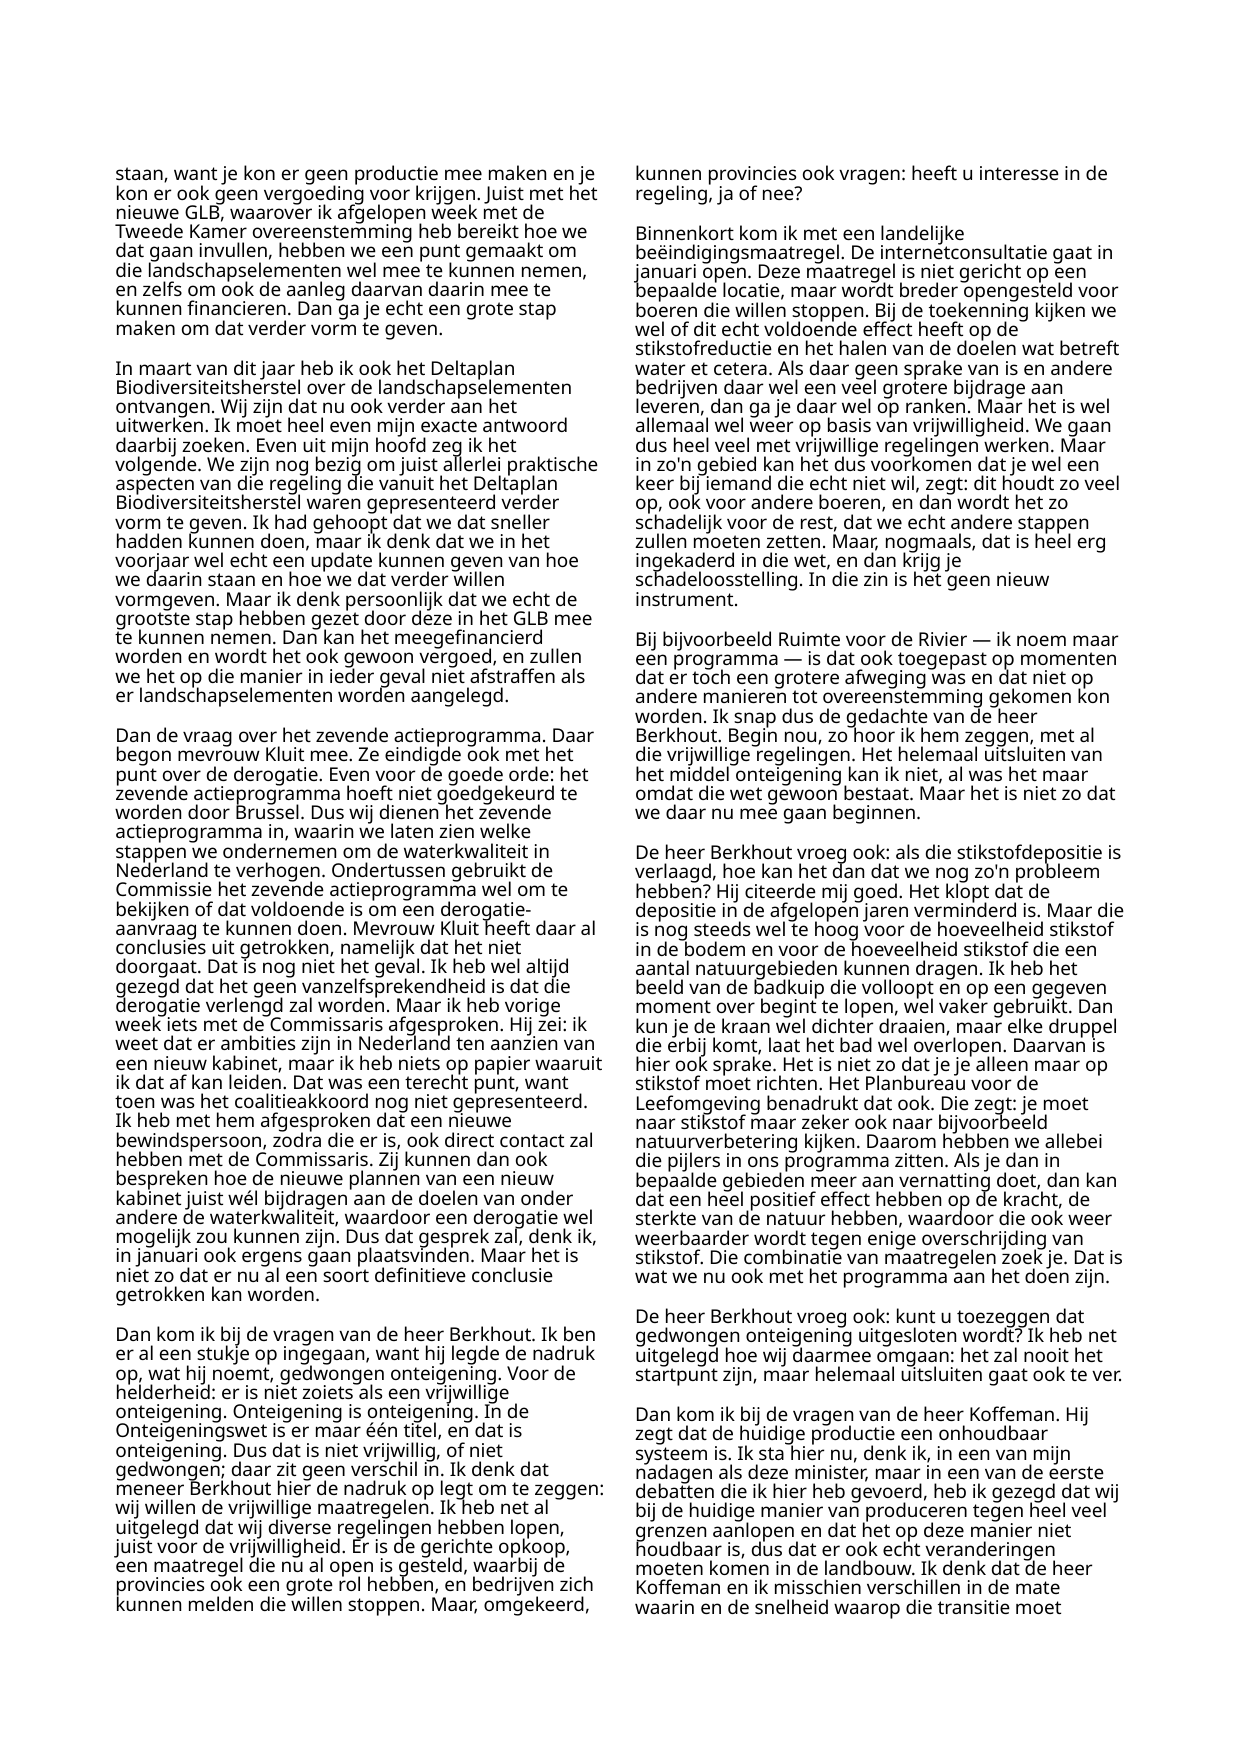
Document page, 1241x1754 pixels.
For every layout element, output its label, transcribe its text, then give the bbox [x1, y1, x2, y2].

text staan, want je kon er geen productie mee maken en je kon er ook geen vergoeding voor krijgen. Juist met het nieuwe GLB, waarover ik afgelopen week met de Tweede Kamer overeenstemming heb bereikt hoe we dat gaan invullen, hebben we een punt gemaakt om die landschapselementen wel mee te kunnen nemen, en zelfs om ook de aanleg daarvan daarin mee te kunnen financieren. Dan ga je echt een grote stap maken om dat verder vorm te geven. [115, 165, 605, 339]
text In maart van dit jaar heb ik ook het Deltaplan Biodiversiteitsherstel over de landschapselementen ontvangen. Wij zijn dat nu ook verder aan het uitwerken. Ik moet heel even mijn exacte antwoord daarbij zoeken. Even uit mijn hoofd zeg ik het volgende. We zijn nog bezig om juist allerlei praktische aspecten van die regeling die vanuit het Deltaplan Biodiversiteitsherstel waren gepresenteerd verder vorm te geven. Ik had gehoopt dat we dat sneller hadden kunnen doen, maar ik denk dat we in het voorjaar wel echt een update kunnen geven van hoe we daarin staan en hoe we dat verder willen vormgeven. Maar ik denk persoonlijk dat we echt de grootste stap hebben gezet door deze in het GLB mee te kunnen nemen. Dan kan het meegefinancierd worden en wordt het ook gewoon vergoed, en zullen we het op die manier in ieder geval niet afstraffen als er landschapselementen worden aangelegd. [115, 359, 605, 706]
text Dan kom ik bij de vragen van de heer Berkhout. Ik ben er al een stukje op ingegaan, want hij legde de nadruk op, wat hij noemt, gedwongen onteigening. Voor de helderheid: er is niet zoiets als een vrijwillige onteigening. Onteigening is onteigening. In de Onteigeningswet is er maar één titel, en dat is onteigening. Dus dat is niet vrijwillig, of niet gedwongen; daar zit geen verschil in. Ik denk dat meneer Berkhout hier de nadruk op legt om te zeggen: wij willen de vrijwillige maatregelen. Ik heb net al uitgelegd dat wij diverse regelingen hebben lopen, juist voor de vrijwilligheid. Er is de gerichte opkoop, een maatregel die nu al open is gesteld, waarbij de provincies ook een grote rol hebben, en bedrijven zich kunnen melden die willen stoppen. Maar, omgekeerd, [115, 1326, 605, 1615]
text Dan kom ik bij de vragen van de heer Koffeman. Hij zegt dat de huidige productie een onhoudbaar systeem is. Ik sta hier nu, denk ik, in een van mijn nadagen als deze minister, maar in een van de eerste debatten die ik hier heb gevoerd, heb ik gezegd dat wij bij de huidige manier van produceren tegen heel veel grenzen aanlopen en dat het op deze manier niet houdbaar is, dus dat er ook echt veranderingen moeten komen in de landbouw. Ik denk dat de heer Koffeman en ik misschien verschillen in de mate waarin en de snelheid waarop die transitie moet [635, 1406, 1125, 1618]
text Bij bijvoorbeeld Ruimte voor de Rivier — ik noem maar een programma — is dat ook toegepast op momenten dat er toch een grotere afweging was en dat niet op andere manieren tot overeenstemming gekomen kon worden. Ik snap dus de gedachte van de heer Berkhout. Begin nou, zo hoor ik hem zeggen, met al die vrijwillige regelingen. Het helemaal uitsluiten van het middel onteigening kan ik niet, al was het maar omdat die wet gewoon bestaat. Maar het is niet zo dat we daar nu mee gaan beginnen. [635, 631, 1125, 823]
text Dan de vraag over het zevende actieprogramma. Daar begon mevrouw Kluit mee. Ze eindigde ook met het punt over de derogatie. Even voor de goede orde: het zevende actieprogramma hoeft niet goedgekeurd te worden door Brussel. Dus wij dienen het zevende actieprogramma in, waarin we laten zien welke stappen we ondernemen om de waterkwaliteit in Nederland te verhogen. Ondertussen gebruikt de Commissie het zevende actieprogramma wel om te bekijken of dat voldoende is om een derogatie-aanvraag te kunnen doen. Mevrouw Kluit heeft daar al conclusies uit getrokken, namelijk dat het niet doorgaat. Dat is nog niet het geval. Ik heb wel altijd gezegd dat het geen vanzelfsprekendheid is dat die derogatie verlengd zal worden. Maar ik heb vorige week iets met de Commissaris afgesproken. Hij zei: ik weet dat er ambities zijn in Nederland ten aanzien van een nieuw kabinet, maar ik heb niets op papier waaruit ik dat af kan leiden. Dat was een terecht punt, want toen was het coalitieakkoord nog niet gepresenteerd. Ik heb met hem afgesproken dat een nieuwe bewindspersoon, zodra die er is, ook direct contact zal hebben met de Commissaris. Zij kunnen dan ook bespreken hoe de nieuwe plannen van een nieuw kabinet juist wél bijdragen aan de doelen van onder andere de waterkwaliteit, waardoor een derogatie wel mogelijk zou kunnen zijn. Dus dat gesprek zal, denk ik, in januari ook ergens gaan plaatsvinden. Maar het is niet zo dat er nu al een soort definitieve conclusie getrokken kan worden. [115, 727, 605, 1305]
text Binnenkort kom ik met een landelijke beëindigingsmaatregel. De internetconsultatie gaat in januari open. Deze maatregel is niet gericht op een bepaalde locatie, maar wordt breder opengesteld voor boeren die willen stoppen. Bij de toekenning kijken we wel of dit echt voldoende effect heeft op de stikstofreductie en het halen van de doelen wat betreft water et cetera. Als daar geen sprake van is en andere bedrijven daar wel een veel grotere bijdrage aan leveren, dan ga je daar wel op ranken. Maar het is wel allemaal wel weer op basis van vrijwilligheid. We gaan dus heel veel met vrijwillige regelingen werken. Maar in zo'n gebied kan het dus voorkomen dat je wel een keer bij iemand die echt niet wil, zegt: dit houdt zo veel op, ook voor andere boeren, en dan wordt het zo schadelijk voor de rest, dat we echt andere stappen zullen moeten zetten. Maar, nogmaals, dat is heel erg ingekaderd in die wet, en dan krijg je schadeloosstelling. In die zin is het geen nieuw instrument. [635, 224, 1125, 610]
text De heer Berkhout vroeg ook: kunt u toezeggen dat gedwongen onteigening uitgesloten wordt? Ik heb net uitgelegd hoe wij daarmee omgaan: het zal nooit het startpunt zijn, maar helemaal uitsluiten gaat ook te ver. [635, 1308, 1125, 1385]
text De heer Berkhout vroeg ook: als die stikstofdepositie is verlaagd, hoe kan het dan dat we nog zo'n probleem hebben? Hij citeerde mij goed. Het klopt dat de depositie in de afgelopen jaren verminderd is. Maar die is nog steeds wel te hoog voor de hoeveelheid stikstof in de bodem en voor de hoeveelheid stikstof die een aantal natuurgebieden kunnen dragen. Ik heb het beeld van de badkuip die volloopt en op een gegeven moment over begint te lopen, wel vaker gebruikt. Dan kun je de kraan wel dichter draaien, maar elke druppel die erbij komt, laat het bad wel overlopen. Daarvan is hier ook sprake. Het is niet zo dat je je alleen maar op stikstof moet richten. Het Planbureau voor de Leefomgeving benadrukt dat ook. Die zegt: je moet naar stikstof maar zeker ook naar bijvoorbeeld natuurverbetering kijken. Daarom hebben we allebei die pijlers in ons programma zitten. Als je dan in bepaalde gebieden meer aan vernatting doet, dan kan dat een heel positief effect hebben op de kracht, de sterkte van de natuur hebben, waardoor die ook weer weerbaarder wordt tegen enige overschrijding van stikstof. Die combinatie van maatregelen zoek je. Dat is wat we nu ook met het programma aan het doen zijn. [635, 844, 1125, 1287]
text kunnen provincies ook vragen: heeft u interesse in de regeling, ja of nee? [635, 165, 1125, 204]
